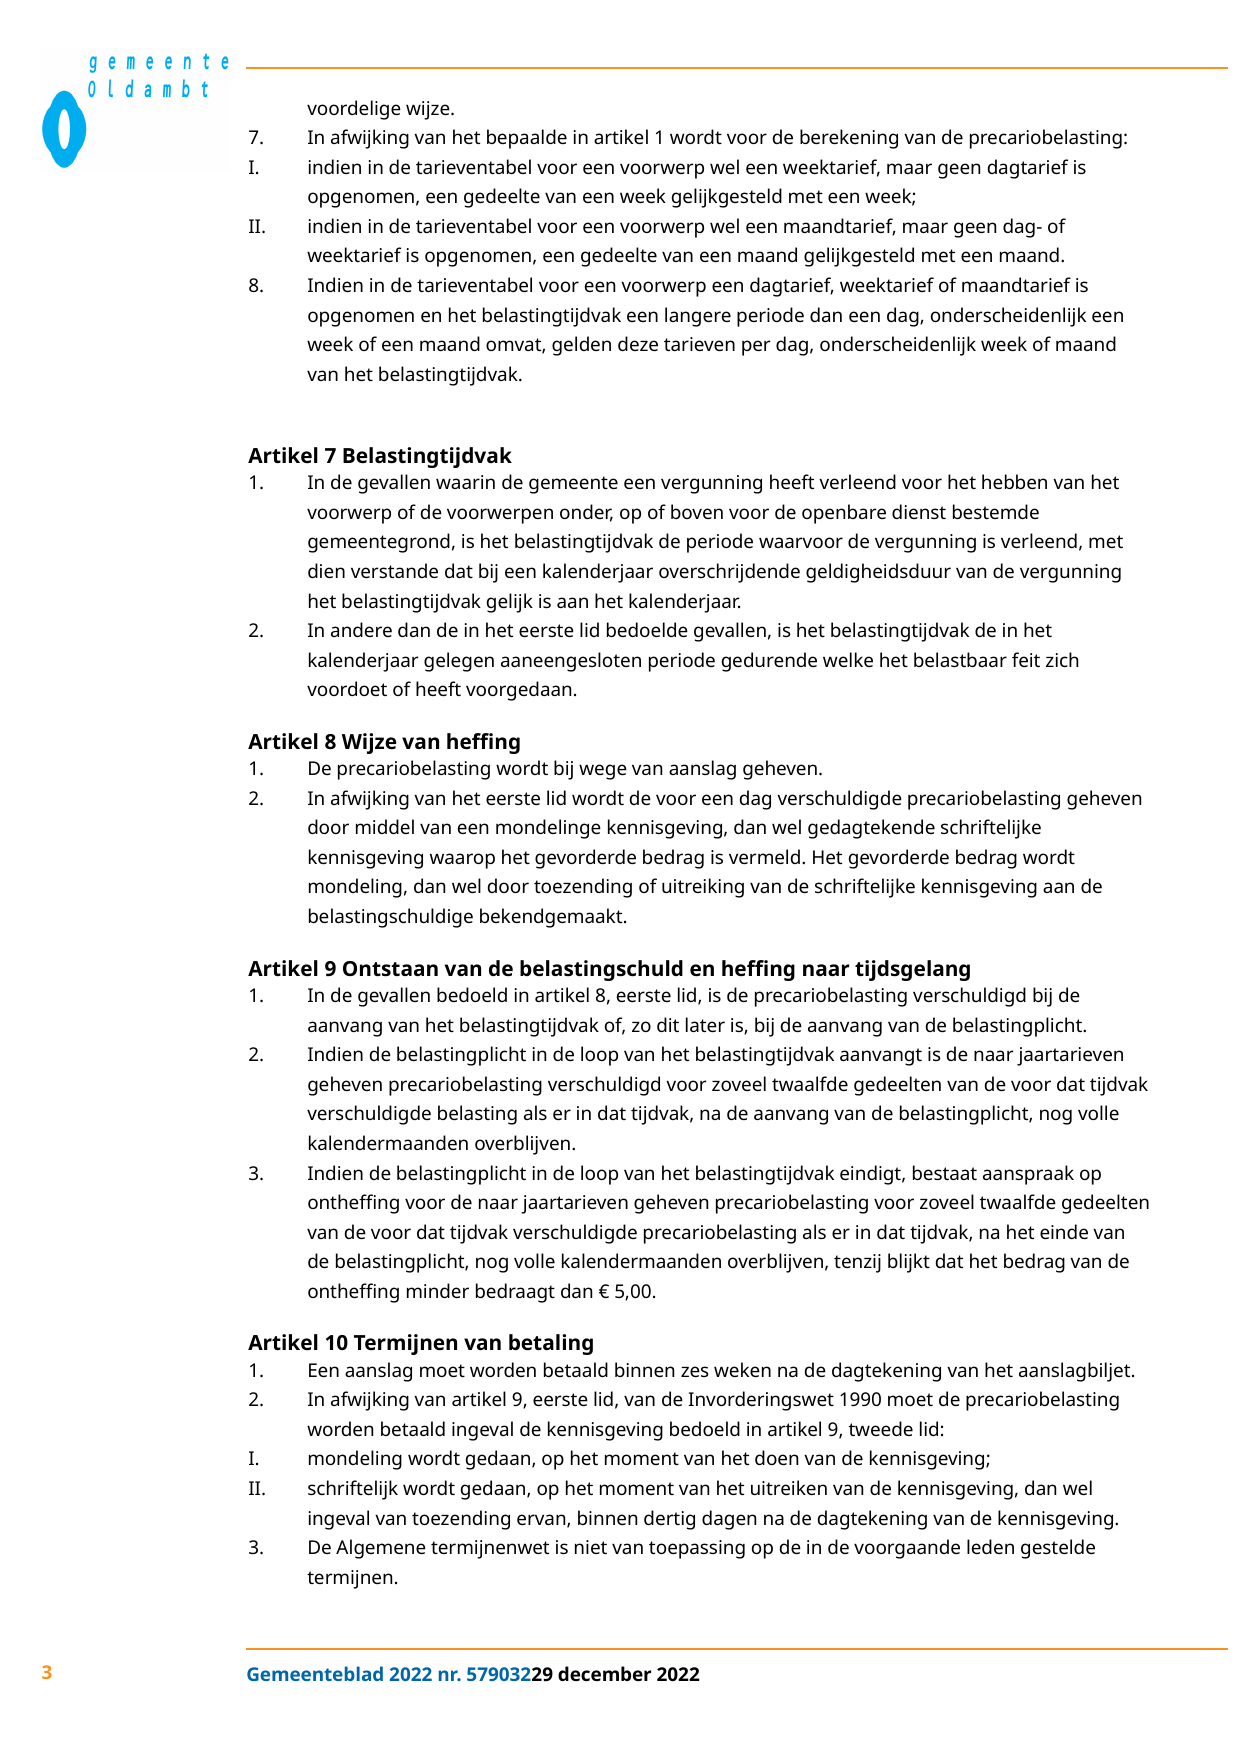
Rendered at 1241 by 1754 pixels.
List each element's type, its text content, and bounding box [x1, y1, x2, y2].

list indien in de tarieventabel voor een voorwerp wel een weektarief, maar geen dagtarief is opgenomen, een gedeelte van een week gelijkgesteld met een week; [248, 154, 1152, 209]
list In andere dan de in het eerste lid bedoelde gevallen, is het belastingtijdvak de in het kalenderjaar gelegen aaneengesloten periode gedurende welke het belastbaar feit zich voordoet of heeft voorgedaan. [248, 617, 1152, 702]
text Artikel 10 Termijnen van betaling [248, 1328, 1152, 1357]
list Indien de belastingplicht in de loop van het belastingtijdvak aanvangt is de naar jaartarieven geheven precariobelasting verschuldigd voor zoveel twaalfde gedeelten van de voor dat tijdvak verschuldigde belasting als er in dat tijdvak, na de aanvang van de belastingplicht, nog volle kalendermaanden overblijven. [248, 1041, 1152, 1156]
picture [41, 47, 231, 172]
list schriftelijk wordt gedaan, op het moment van het uitreiken van de kennisgeving, dan wel ingeval van toezending ervan, binnen dertig dagen na de dagtekening van de kennisgeving. [248, 1475, 1152, 1531]
list In afwijking van het bepaalde in artikel 1 wordt voor de berekening van de precariobelasting: [248, 124, 1152, 150]
list indien in de tarieventabel voor een voorwerp wel een maandtarief, maar geen dag- of weektarief is opgenomen, een gedeelte van een maand gelijkgesteld met een maand. [248, 213, 1152, 268]
list mondeling wordt gedaan, op het moment van het doen van de kennisgeving; [248, 1446, 1152, 1471]
text Artikel 9 Ontstaan van de belastingschuld en heffing naar tijdsgelang [248, 954, 1152, 982]
list Indien in de tarieventabel voor een voorwerp een dagtarief, weektarief of maandtarief is opgenomen en het belastingtijdvak een langere periode dan een dag, onderscheidenlijk een week of een maand omvat, gelden deze tarieven per dag, onderscheidenlijk week of maand van het belastingtijdvak. [248, 272, 1152, 387]
list De Algemene termijnenwet is niet van toepassing op de in de voorgaande leden gestelde termijnen. [248, 1534, 1152, 1590]
text Artikel 7 Belastingtijdvak [248, 441, 1152, 469]
list In afwijking van artikel 9, eerste lid, van de Invorderingswet 1990 moet de precariobelasting worden betaald ingeval de kennisgeving bedoeld in artikel 9, tweede lid: [248, 1386, 1152, 1442]
list In afwijking van het eerste lid wordt de voor een dag verschuldigde precariobelasting geheven door middel van een mondelinge kennisgeving, dan wel gedagtekende schriftelijke kennisgeving waarop het gevorderde bedrag is vermeld. Het gevorderde bedrag wordt mondeling, dan wel door toezending of uitreiking van de schriftelijke kennisgeving aan de belastingschuldige bekendgemaakt. [248, 785, 1152, 929]
list De precariobelasting wordt bij wege van aanslag geheven. [248, 755, 1152, 781]
list Indien de belastingplicht in de loop van het belastingtijdvak eindigt, bestaat aanspraak op ontheffing voor de naar jaartarieven geheven precariobelasting voor zoveel twaalfde gedeelten van de voor dat tijdvak verschuldigde precariobelasting als er in dat tijdvak, na het einde van de belastingplicht, nog volle kalendermaanden overblijven, tenzij blijkt dat het bedrag van de ontheffing minder bedraagt dan € 5,00. [248, 1160, 1152, 1304]
text Artikel 8 Wijze van heffing [248, 727, 1152, 755]
list In de gevallen waarin de gemeente een vergunning heeft verleend voor het hebben van het voorwerp of de voorwerpen onder, op of boven voor de openbare dienst bestemde gemeentegrond, is het belastingtijdvak de periode waarvoor de vergunning is verleend, met dien verstande dat bij een kalenderjaar overschrijdende geldigheidsduur van de vergunning het belastingtijdvak gelijk is aan het kalenderjaar. [248, 469, 1152, 613]
list Een aanslag moet worden betaald binnen zes weken na de dagtekening van het aanslagbiljet. [248, 1357, 1152, 1383]
list In de gevallen bedoeld in artikel 8, eerste lid, is de precariobelasting verschuldigd bij de aanvang van het belastingtijdvak of, zo dit later is, bij de aanvang van de belastingplicht. [248, 982, 1152, 1037]
list voordelige wijze. [248, 95, 1152, 121]
